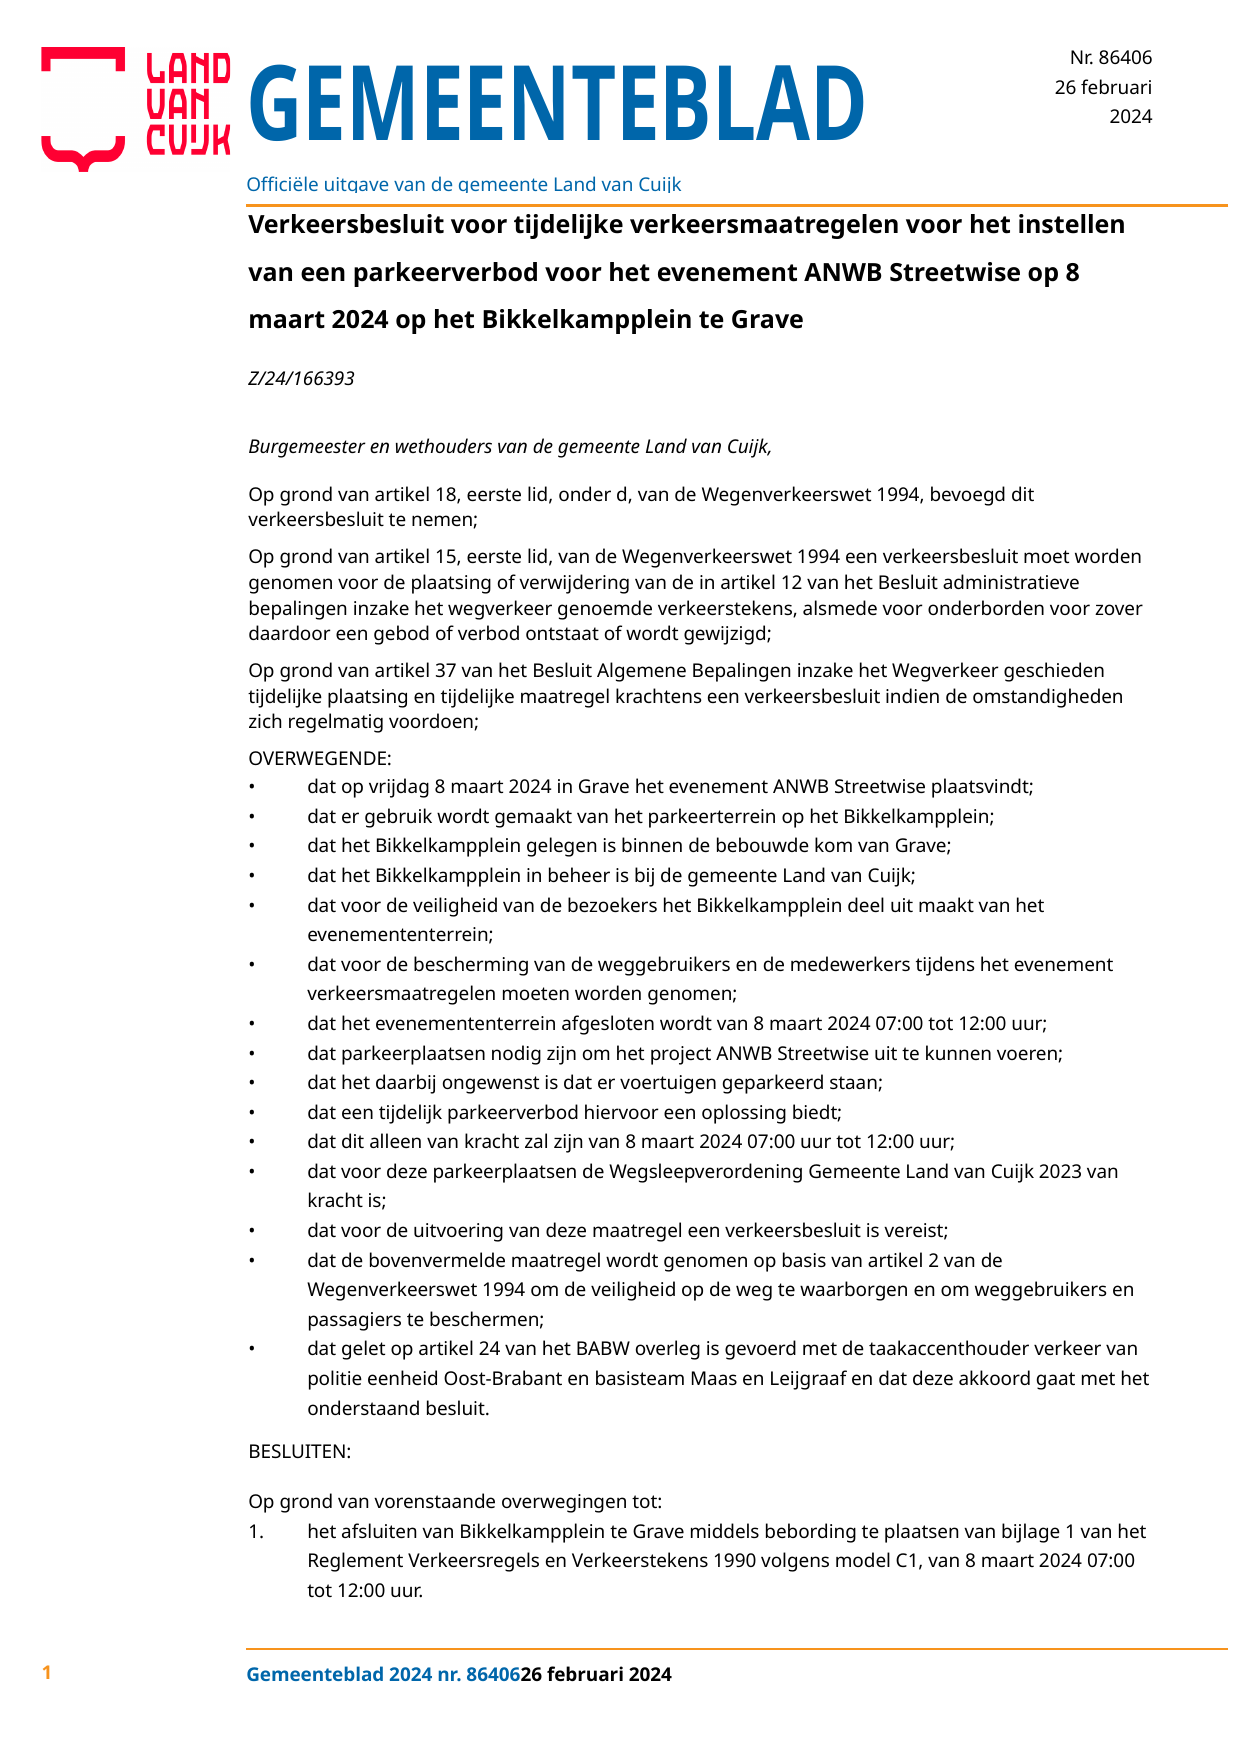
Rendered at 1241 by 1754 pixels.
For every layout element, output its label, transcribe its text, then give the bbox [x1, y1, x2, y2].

text Burgemeester en wethouders van de gemeente Land van Cuijk, [248, 433, 1152, 459]
text BESLUITEN: [248, 1438, 1152, 1464]
list dat een tijdelijk parkeerverbod hiervoor een oplossing biedt; [248, 1099, 1152, 1125]
list dat het Bikkelkampplein gelegen is binnen de bebouwde kom van Grave; [248, 833, 1152, 858]
list dat op vrijdag 8 maart 2024 in Grave het evenement ANWB Streetwise plaatsvindt; [248, 773, 1152, 799]
picture [41, 47, 231, 172]
text Op grond van artikel 15, eerste lid, van de Wegenverkeerswet 1994 een verkeersbesluit moet worden genomen voor de plaatsing of verwijdering van de in artikel 12 van het Besluit administratieve bepalingen inzake het wegverkeer genoemde verkeerstekens, alsmede voor onderborden voor zover daardoor een gebod of verbod ontstaat of wordt gewijzigd; [248, 543, 1152, 646]
list dat dit alleen van kracht zal zijn van 8 maart 2024 07:00 uur tot 12:00 uur; [248, 1128, 1152, 1154]
text Z/24/166393 [248, 366, 1152, 391]
list dat er gebruik wordt gemaakt van het parkeerterrein op het Bikkelkampplein; [248, 803, 1152, 829]
text Op grond van artikel 37 van het Besluit Algemene Bepalingen inzake het Wegverkeer geschieden tijdelijke plaatsing en tijdelijke maatregel krachtens een verkeersbesluit indien de omstandigheden zich regelmatig voordoen; [248, 657, 1152, 734]
list dat voor de uitvoering van deze maatregel een verkeersbesluit is vereist; [248, 1217, 1152, 1243]
text OVERWEGENDE: [248, 745, 1152, 771]
list dat voor de bescherming van de weggebruikers en de medewerkers tijdens het evenement verkeersmaatregelen moeten worden genomen; [248, 951, 1152, 1006]
list dat voor deze parkeerplaatsen de Wegsleepverordening Gemeente Land van Cuijk 2023 van kracht is; [248, 1158, 1152, 1213]
list dat de bovenvermelde maatregel wordt genomen op basis van artikel 2 van de Wegenverkeerswet 1994 om de veiligheid op de weg te waarborgen en om weggebruikers en passagiers te beschermen; [248, 1247, 1152, 1332]
list dat parkeerplaatsen nodig zijn om het project ANWB Streetwise uit te kunnen voeren; [248, 1040, 1152, 1066]
list het afsluiten van Bikkelkampplein te Grave middels bebording te plaatsen van bijlage 1 van het Reglement Verkeersregels en Verkeerstekens 1990 volgens model C1, van 8 maart 2024 07:00 tot 12:00 uur. [248, 1518, 1152, 1603]
list dat gelet op artikel 24 van het BABW overleg is gevoerd met de taakaccenthouder verkeer van politie eenheid Oost-Brabant en basisteam Maas en Leijgraaf en dat deze akkoord gaat met het onderstaand besluit. [248, 1336, 1152, 1421]
list dat het Bikkelkampplein in beheer is bij de gemeente Land van Cuijk; [248, 862, 1152, 888]
text Verkeersbesluit voor tijdelijke verkeersmaatregelen voor het instellen van een parkeerverbod voor het evenement ANWB Streetwise op 8 maart 2024 op het Bikkelkampplein te Grave [248, 207, 1152, 336]
list dat het daarbij ongewenst is dat er voertuigen geparkeerd staan; [248, 1069, 1152, 1095]
text Op grond van vorenstaande overwegingen tot: [248, 1488, 1152, 1514]
list dat voor de veiligheid van de bezoekers het Bikkelkampplein deel uit maakt van het evenemententerrein; [248, 892, 1152, 947]
text Op grond van artikel 18, eerste lid, onder d, van de Wegenverkeerswet 1994, bevoegd dit verkeersbesluit te nemen; [248, 481, 1152, 532]
list dat het evenemententerrein afgesloten wordt van 8 maart 2024 07:00 tot 12:00 uur; [248, 1010, 1152, 1036]
